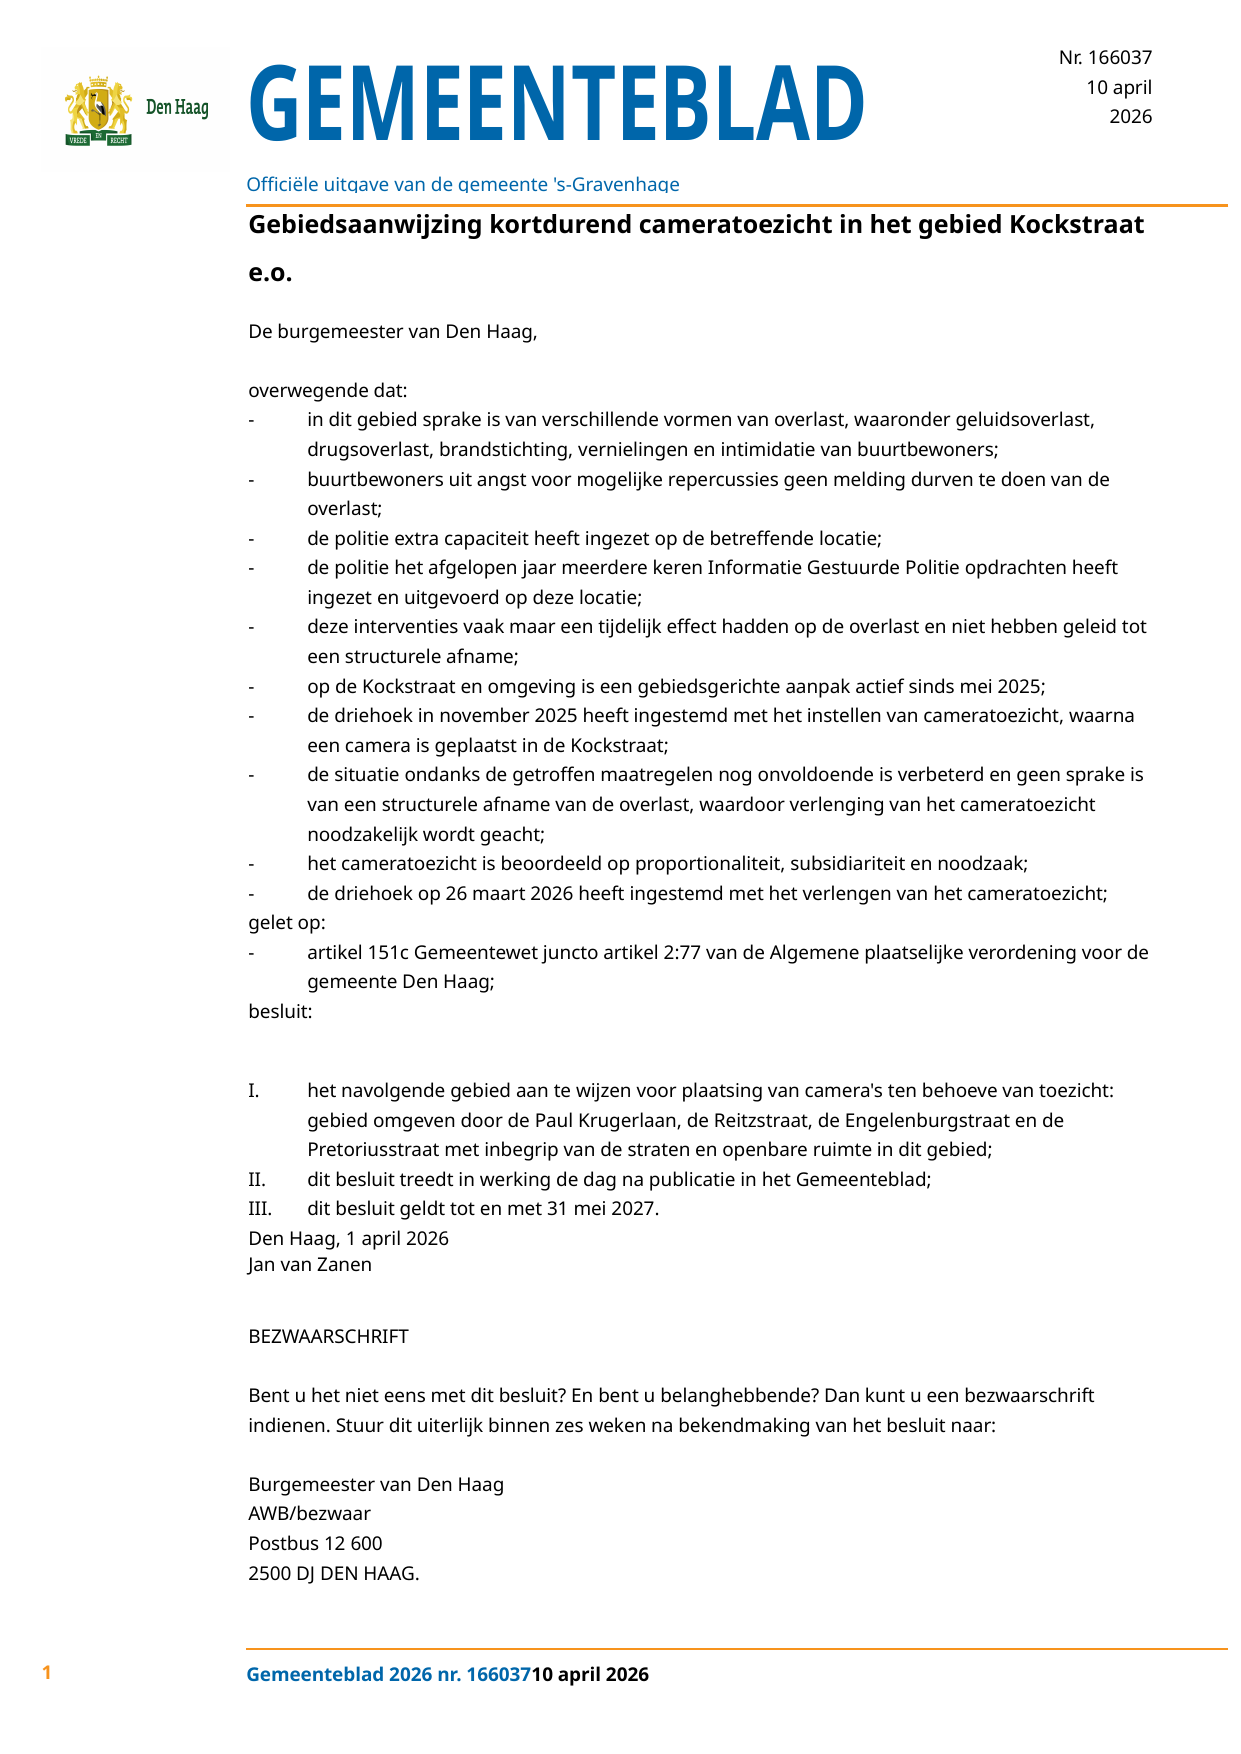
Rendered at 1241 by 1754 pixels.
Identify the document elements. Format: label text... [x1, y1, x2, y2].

text gelet op: [248, 909, 1152, 935]
list het cameratoezicht is beoordeeld op proportionaliteit, subsidiariteit en noodzaak; [248, 850, 1152, 876]
text 2500 DJ DEN HAAG. [248, 1560, 1152, 1586]
list het navolgende gebied aan te wijzen voor plaatsing van camera's ten behoeve van toezicht: gebied omgeven door de Paul Krugerlaan, de Reitzstraat, de Engelenburgstraat en de Pretoriusstraat met inbegrip van de straten en openbare ruimte in dit gebied; [248, 1077, 1152, 1162]
text BEZWAARSCHRIFT [248, 1323, 1152, 1349]
text Den Haag, 1 april 2026 [248, 1225, 1152, 1251]
text AWB/bezwaar [248, 1501, 1152, 1526]
text Gebiedsaanwijzing kortdurend cameratoezicht in het gebied Kockstraat e.o. [248, 207, 1152, 288]
list dit besluit treedt in werking de dag na publicatie in het Gemeenteblad; [248, 1166, 1152, 1192]
list buurtbewoners uit angst voor mogelijke repercussies geen melding durven te doen van de overlast; [248, 466, 1152, 521]
text Bent u het niet eens met dit besluit? En bent u belanghebbende? Dan kunt u een bezwaarschrift indienen. Stuur dit uiterlijk binnen zes weken na bekendmaking van het besluit naar: [248, 1382, 1152, 1438]
text Jan van Zanen [248, 1251, 1152, 1277]
picture [41, 47, 231, 172]
text Burgemeester van Den Haag [248, 1471, 1152, 1497]
list de situatie ondanks de getroffen maatregelen nog onvoldoende is verbeterd en geen sprake is van een structurele afname van de overlast, waardoor verlenging van het cameratoezicht noodzakelijk wordt geacht; [248, 762, 1152, 847]
list op de Kockstraat en omgeving is een gebiedsgerichte aanpak actief sinds mei 2025; [248, 673, 1152, 699]
list de politie het afgelopen jaar meerdere keren Informatie Gestuurde Politie opdrachten heeft ingezet en uitgevoerd op deze locatie; [248, 554, 1152, 610]
list in dit gebied sprake is van verschillende vormen van overlast, waaronder geluidsoverlast, drugsoverlast, brandstichting, vernielingen en intimidatie van buurtbewoners; [248, 407, 1152, 462]
list dit besluit geldt tot en met 31 mei 2027. [248, 1196, 1152, 1221]
list de driehoek op 26 maart 2026 heeft ingestemd met het verlengen van het cameratoezicht; [248, 880, 1152, 906]
text besluit: [248, 998, 1152, 1024]
list artikel 151c Gemeentewet juncto artikel 2:77 van de Algemene plaatselijke verordening voor de gemeente Den Haag; [248, 939, 1152, 994]
list deze interventies vaak maar een tijdelijk effect hadden op de overlast en niet hebben geleid tot een structurele afname; [248, 614, 1152, 669]
text De burgemeester van Den Haag, [248, 318, 1152, 344]
list de politie extra capaciteit heeft ingezet op de betreffende locatie; [248, 525, 1152, 551]
text Postbus 12 600 [248, 1530, 1152, 1556]
list de driehoek in november 2025 heeft ingestemd met het instellen van cameratoezicht, waarna een camera is geplaatst in de Kockstraat; [248, 702, 1152, 758]
text overwegende dat: [248, 377, 1152, 403]
